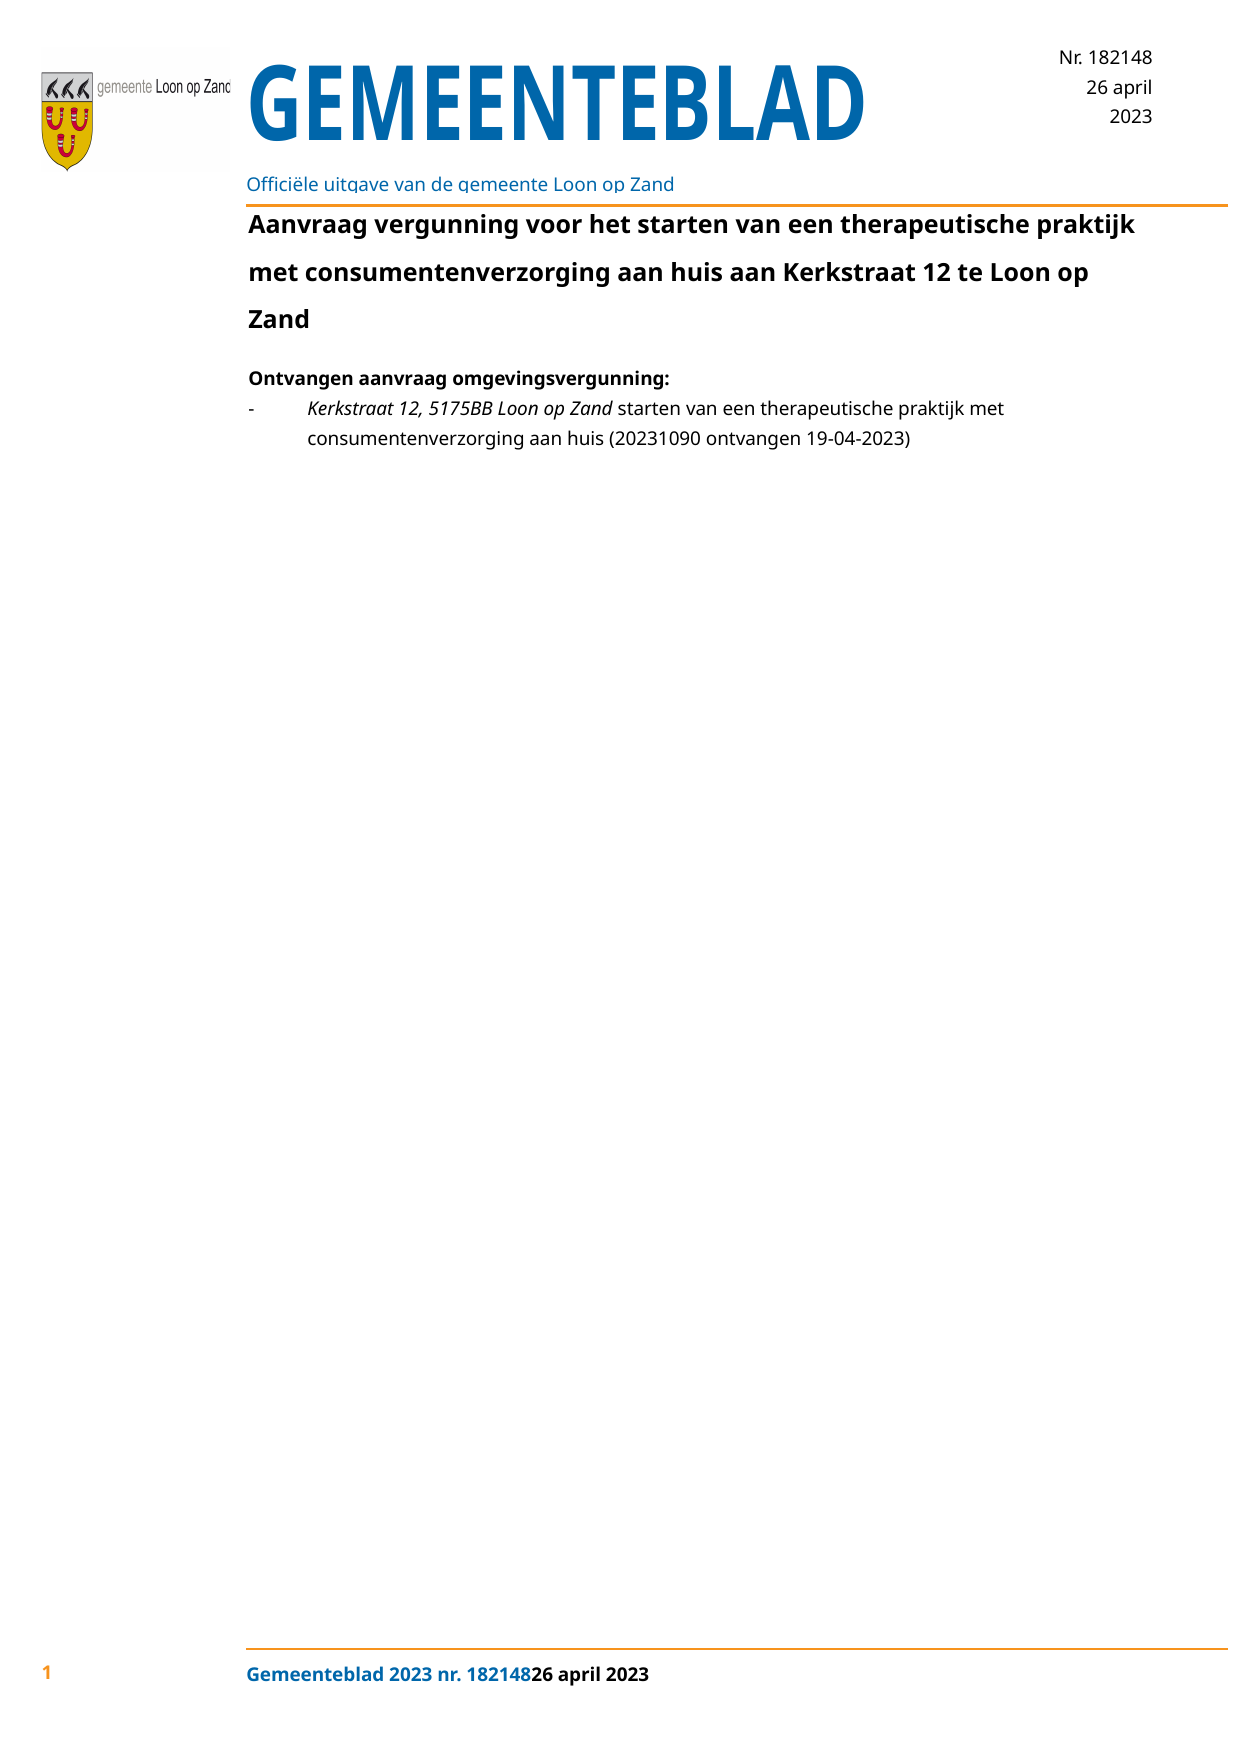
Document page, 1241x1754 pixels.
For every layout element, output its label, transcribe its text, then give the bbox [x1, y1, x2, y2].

picture [41, 47, 231, 172]
list Kerkstraat 12, 5175BB Loon op Zand starten van een therapeutische praktijk met consumentenverzorging aan huis (20231090 ontvangen 19-04-2023) [248, 395, 1152, 450]
text Aanvraag vergunning voor het starten van een therapeutische praktijk met consumentenverzorging aan huis aan Kerkstraat 12 te Loon op Zand [248, 207, 1152, 336]
text Ontvangen aanvraag omgevingsvergunning: [248, 366, 1152, 391]
